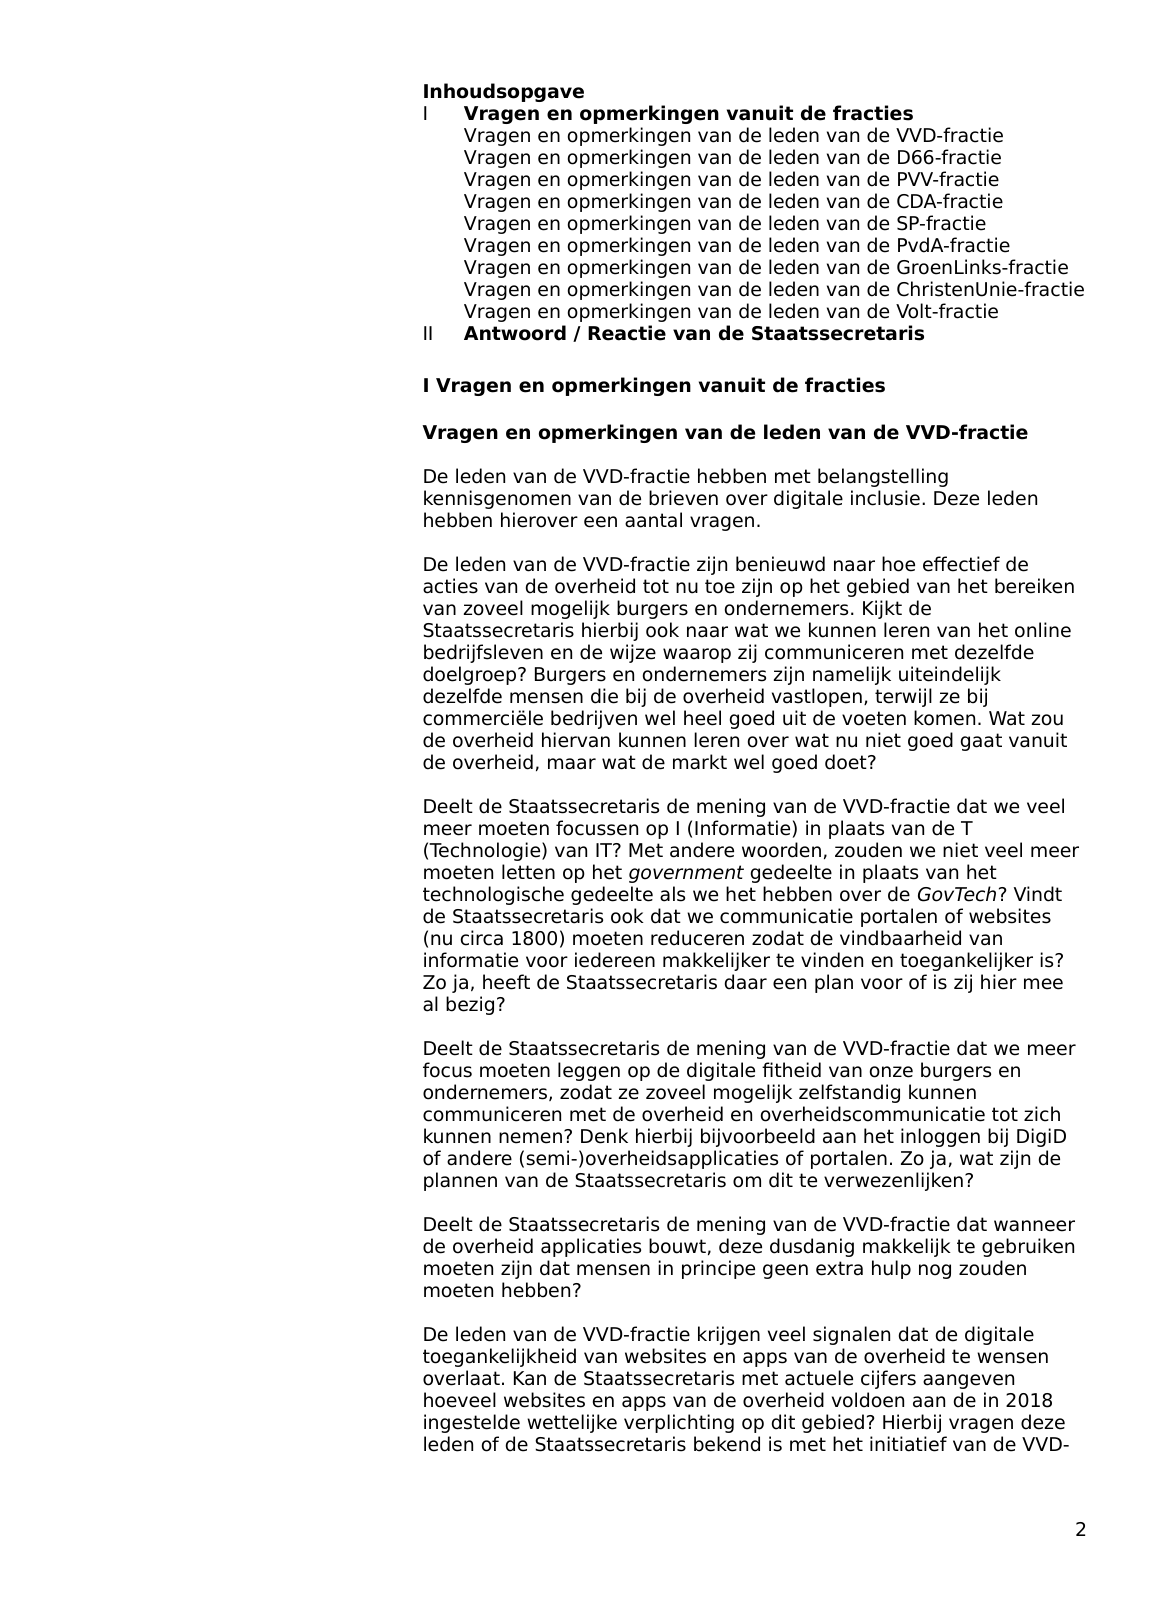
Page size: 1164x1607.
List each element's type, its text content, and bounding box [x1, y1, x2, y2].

text Vragen en opmerkingen van de leden van de ChristenUnie-fractie [464, 279, 1087, 301]
text II Antwoord / Reactie van de Staatssecretaris [422, 323, 1087, 345]
text Deelt de Staatssecretaris de mening van de VVD-fractie dat we meer focus moeten leggen op de digitale fitheid van onze burgers en ondernemers, zodat ze zoveel mogelijk zelfstandig kunnen communiceren met de overheid en overheidscommunicatie tot zich kunnen nemen? Denk hierbij bijvoorbeeld aan het inloggen bij DigiD of andere (semi-)overheidsapplicaties of portalen. Zo ja, wat zijn de plannen van de Staatssecretaris om dit te verwezenlijken? [422, 1038, 1087, 1192]
text De leden van de VVD-fractie krijgen veel signalen dat de digitale toegankelijkheid van websites en apps van de overheid te wensen overlaat. Kan de Staatssecretaris met actuele cijfers aangeven hoeveel websites en apps van de overheid voldoen aan de in 2018 ingestelde wettelijke verplichting op dit gebied? Hierbij vragen deze leden of de Staatssecretaris bekend is met het initiatief van de VVD- [422, 1324, 1087, 1456]
text De leden van de VVD-fractie zijn benieuwd naar hoe effectief de acties van de overheid tot nu toe zijn op het gebied van het bereiken van zoveel mogelijk burgers en ondernemers. Kijkt de Staatssecretaris hierbij ook naar wat we kunnen leren van het online bedrijfsleven en de wijze waarop zij communiceren met dezelfde doelgroep? Burgers en ondernemers zijn namelijk uiteindelijk dezelfde mensen die bij de overheid vastlopen, terwijl ze bij commerciële bedrijven wel heel goed uit de voeten komen. Wat zou de overheid hiervan kunnen leren over wat nu niet goed gaat vanuit de overheid, maar wat de markt wel goed doet? [422, 554, 1087, 774]
text Vragen en opmerkingen van de leden van de PVV-fractie [464, 169, 1087, 191]
text Vragen en opmerkingen van de leden van de D66-fractie [464, 147, 1087, 169]
subtitle Vragen en opmerkingen van de leden van de VVD-fractie [422, 422, 1087, 444]
text Vragen en opmerkingen van de leden van de CDA-fractie [464, 191, 1087, 213]
subtitle Inhoudsopgave [422, 81, 1087, 103]
text Vragen en opmerkingen van de leden van de VVD-fractie [464, 125, 1087, 147]
text Vragen en opmerkingen van de leden van de GroenLinks-fractie [464, 257, 1087, 279]
text De leden van de VVD-fractie hebben met belangstelling kennisgenomen van de brieven over digitale inclusie. Deze leden hebben hierover een aantal vragen. [422, 466, 1087, 532]
text Vragen en opmerkingen van de leden van de PvdA-fractie [464, 235, 1087, 257]
text I Vragen en opmerkingen vanuit de fracties [422, 103, 1087, 125]
text Deelt de Staatssecretaris de mening van de VVD-fractie dat wanneer de overheid applicaties bouwt, deze dusdanig makkelijk te gebruiken moeten zijn dat mensen in principe geen extra hulp nog zouden moeten hebben? [422, 1214, 1087, 1302]
text Deelt de Staatssecretaris de mening van de VVD-fractie dat we veel meer moeten focussen op I (Informatie) in plaats van de T (Technologie) van IT? Met andere woorden, zouden we niet veel meer moeten letten op het government gedeelte in plaats van het technologische gedeelte als we het hebben over de GovTech? Vindt de Staatssecretaris ook dat we communicatie portalen of websites (nu circa 1800) moeten reduceren zodat de vindbaarheid van informatie voor iedereen makkelijker te vinden en toegankelijker is? Zo ja, heeft de Staatssecretaris daar een plan voor of is zij hier mee al bezig? [422, 796, 1087, 1016]
subtitle I Vragen en opmerkingen vanuit de fracties [422, 375, 1087, 397]
text Vragen en opmerkingen van de leden van de SP-fractie [464, 213, 1087, 235]
text Vragen en opmerkingen van de leden van de Volt-fractie [464, 301, 1087, 323]
